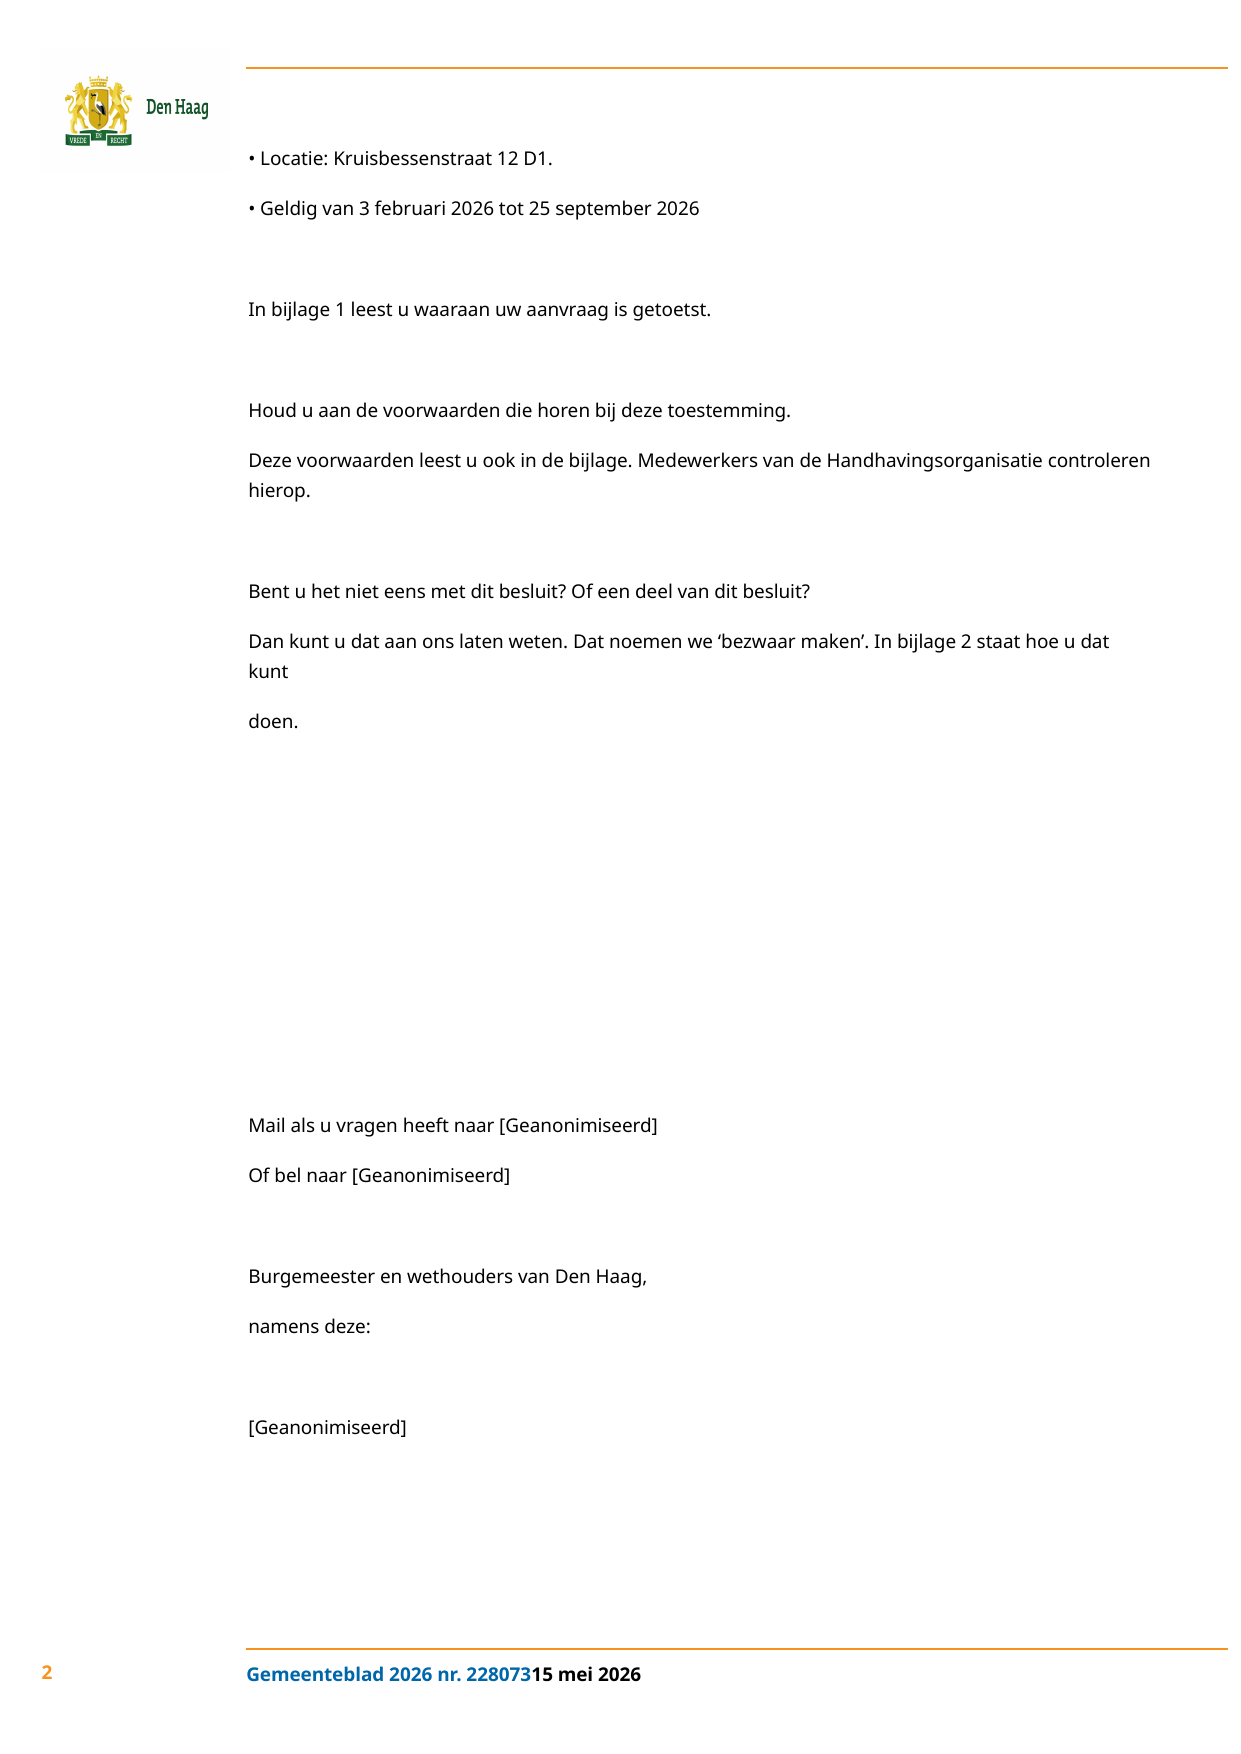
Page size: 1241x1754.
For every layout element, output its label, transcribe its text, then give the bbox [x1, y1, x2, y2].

text • Locatie: Kruisbessenstraat 12 D1. [248, 145, 1152, 171]
text namens deze: [248, 1313, 1152, 1339]
text Houd u aan de voorwaarden die horen bij deze toestemming. [248, 397, 1152, 423]
text • Geldig van 3 februari 2026 tot 25 september 2026 [248, 196, 1152, 221]
text Of bel naar [Geanonimiseerd] [248, 1162, 1152, 1188]
picture [41, 47, 231, 172]
text In bijlage 1 leest u waaraan uw aanvraag is getoetst. [248, 296, 1152, 322]
text Bent u het niet eens met dit besluit? Of een deel van dit besluit? [248, 578, 1152, 604]
text doen. [248, 708, 1152, 734]
text Dan kunt u dat aan ons laten weten. Dat noemen we ‘bezwaar maken’. In bijlage 2 staat hoe u dat kunt [248, 628, 1152, 684]
text Mail als u vragen heeft naar [Geanonimiseerd] [248, 1112, 1152, 1138]
text [Geanonimiseerd] [248, 1414, 1152, 1440]
text Burgemeester en wethouders van Den Haag, [248, 1263, 1152, 1289]
text Deze voorwaarden leest u ook in de bijlage. Medewerkers van de Handhavingsorganisatie controleren hierop. [248, 448, 1152, 503]
